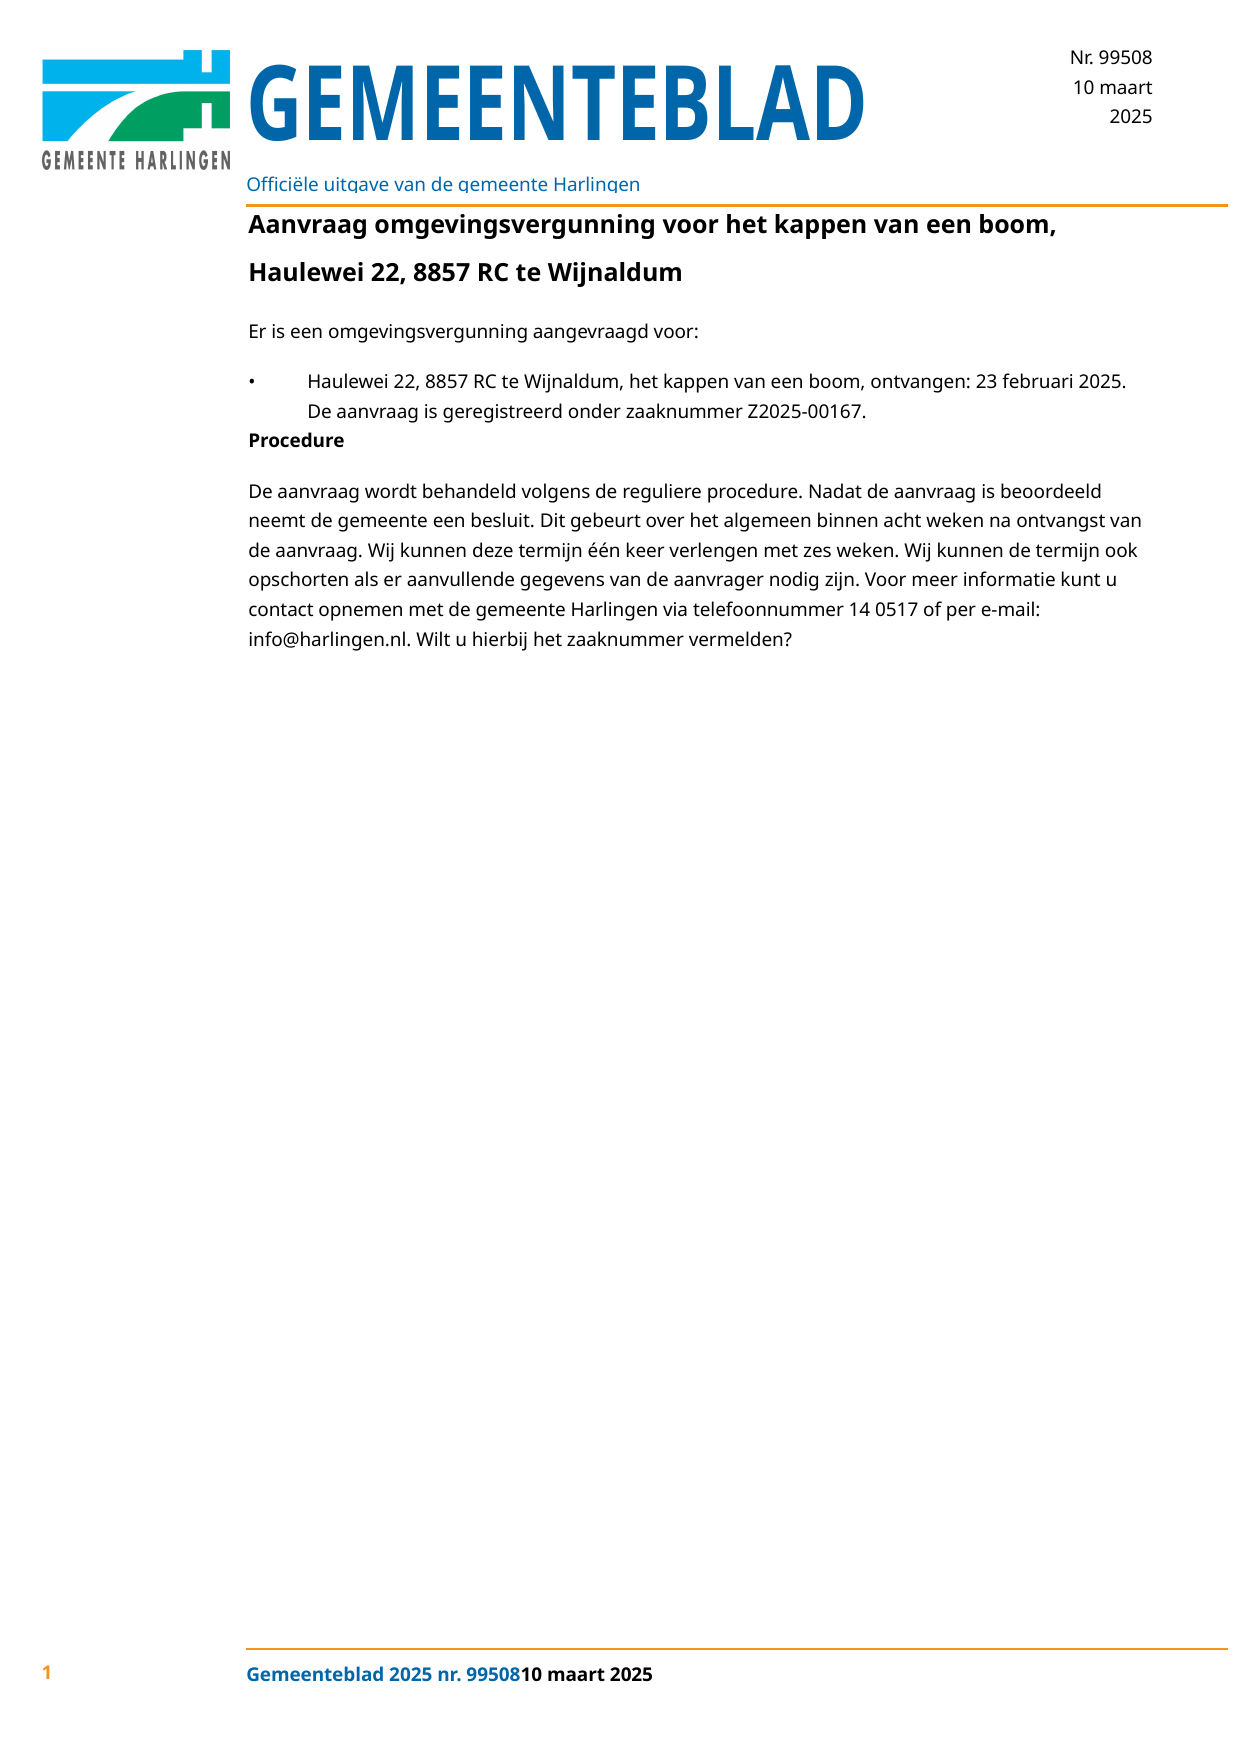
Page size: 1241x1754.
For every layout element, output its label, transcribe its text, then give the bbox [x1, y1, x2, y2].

text Er is een omgevingsvergunning aangevraagd voor: [248, 318, 1152, 344]
list Haulewei 22, 8857 RC te Wijnaldum, het kappen van een boom, ontvangen: 23 februari 2025. De aanvraag is geregistreerd onder zaaknummer Z2025-00167. [248, 368, 1152, 424]
text De aanvraag wordt behandeld volgens de reguliere procedure. Nadat de aanvraag is beoordeeld neemt de gemeente een besluit. Dit gebeurt over het algemeen binnen acht weken na ontvangst van de aanvraag. Wij kunnen deze termijn één keer verlengen met zes weken. Wij kunnen de termijn ook opschorten als er aanvullende gegevens van de aanvrager nodig zijn. Voor meer informatie kunt u contact opnemen met de gemeente Harlingen via telefoonnummer 14 0517 of per e-mail: info@harlingen.nl. Wilt u hierbij het zaaknummer vermelden? [248, 478, 1152, 652]
picture [41, 47, 231, 172]
text Procedure [248, 427, 1152, 453]
text Aanvraag omgevingsvergunning voor het kappen van een boom, Haulewei 22, 8857 RC te Wijnaldum [248, 207, 1152, 288]
